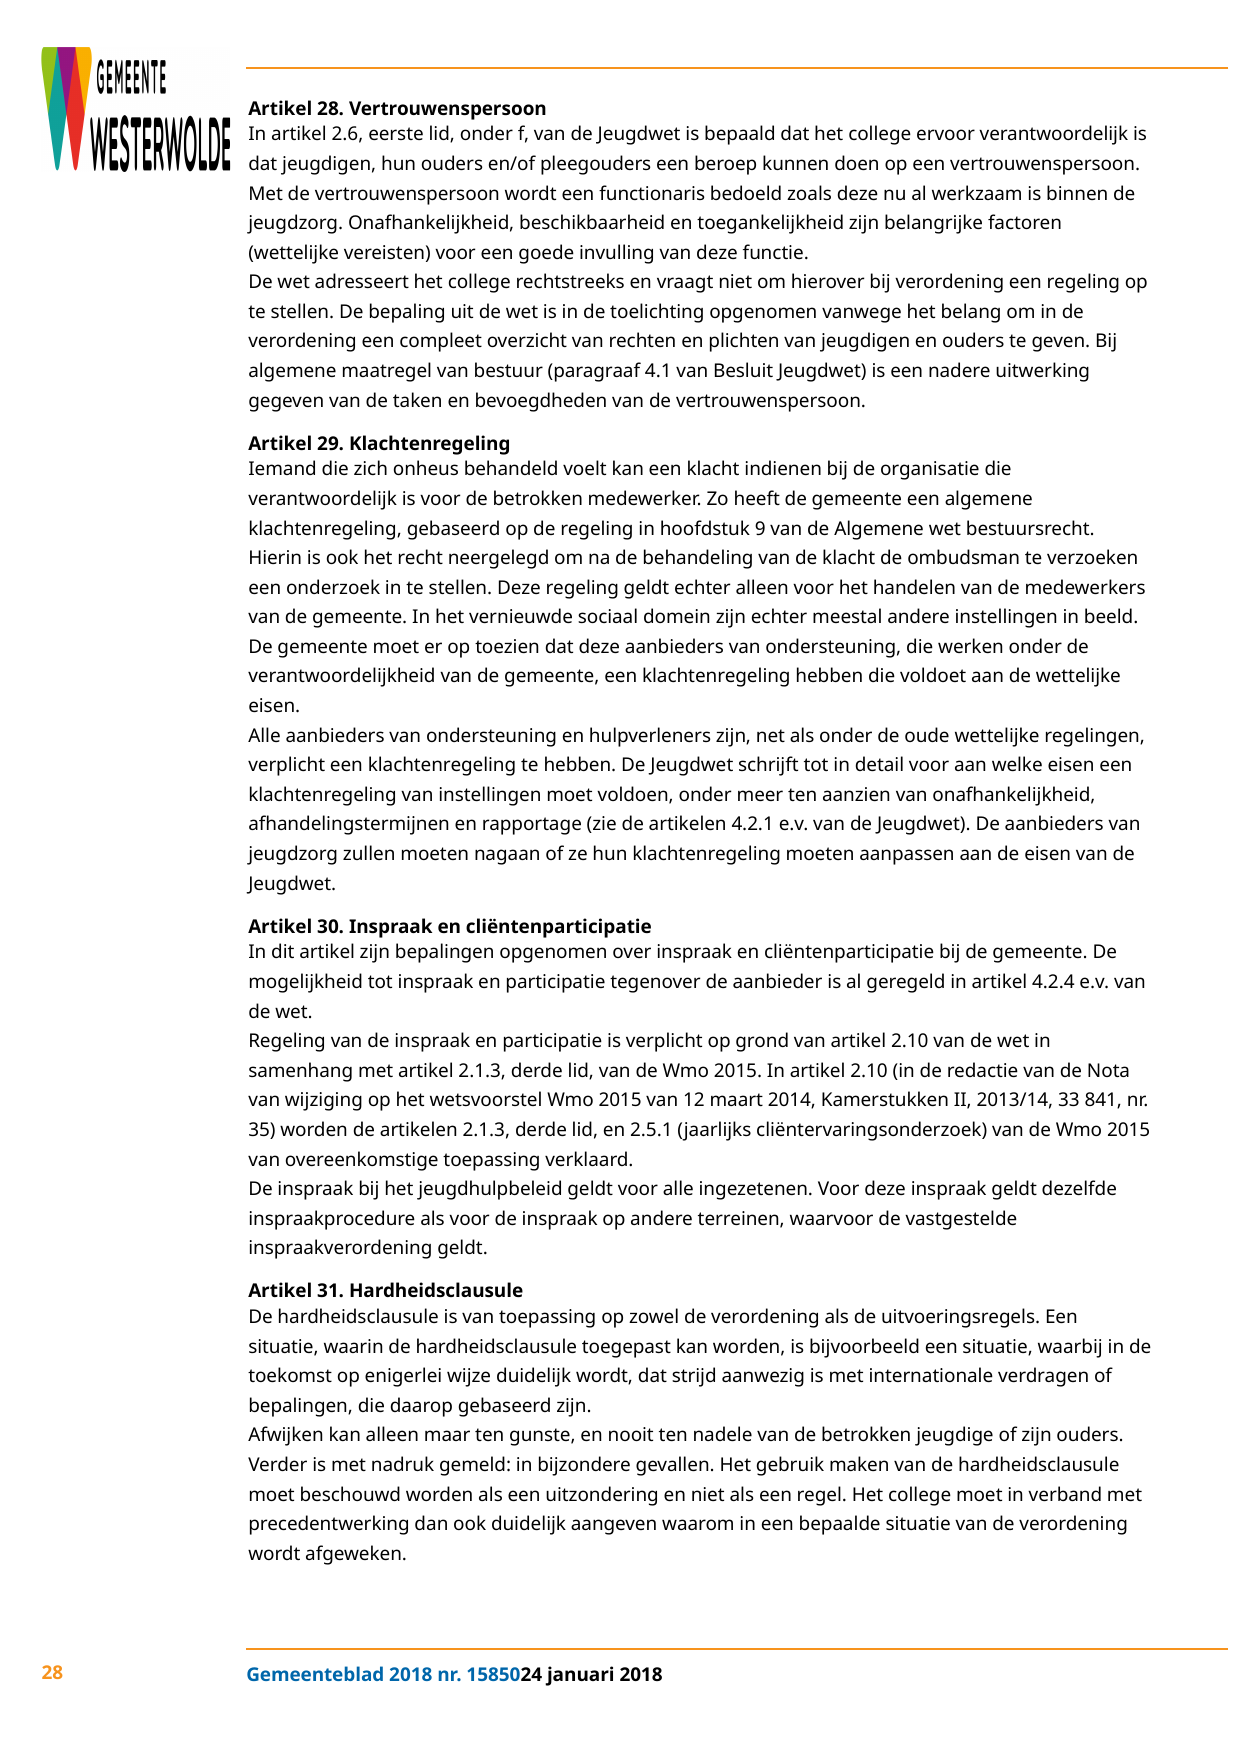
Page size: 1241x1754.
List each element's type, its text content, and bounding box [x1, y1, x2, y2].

picture [41, 47, 231, 172]
text Artikel 30. Inspraak en cliëntenparticipatie [248, 913, 1152, 939]
text De inspraak bij het jeugdhulpbeleid geldt voor alle ingezetenen. Voor deze inspraak geldt dezelfde inspraakprocedure als voor de inspraak op andere terreinen, waarvoor de vastgestelde inspraakverordening geldt. [248, 1175, 1152, 1260]
text Artikel 29. Klachtenregeling [248, 430, 1152, 456]
text De hardheidsclausule is van toepassing op zowel de verordening als de uitvoeringsregels. Een situatie, waarin de hardheidsclausule toegepast kan worden, is bijvoorbeeld een situatie, waarbij in de toekomst op enigerlei wijze duidelijk wordt, dat strijd aanwezig is met internationale verdragen of bepalingen, die daarop gebaseerd zijn. [248, 1303, 1152, 1418]
text Regeling van de inspraak en participatie is verplicht op grond van artikel 2.10 van de wet in samenhang met artikel 2.1.3, derde lid, van de Wmo 2015. In artikel 2.10 (in de redactie van de Nota van wijziging op het wetsvoorstel Wmo 2015 van 12 maart 2014, Kamerstukken II, 2013/14, 33 841, nr. 35) worden de artikelen 2.1.3, derde lid, en 2.5.1 (jaarlijks cliëntervaringsonderzoek) van de Wmo 2015 van overeenkomstige toepassing verklaard. [248, 1027, 1152, 1171]
text In artikel 2.6, eerste lid, onder f, van de Jeugdwet is bepaald dat het college ervoor verantwoordelijk is dat jeugdigen, hun ouders en/of pleegouders een beroep kunnen doen op een vertrouwenspersoon. Met de vertrouwenspersoon wordt een functionaris bedoeld zoals deze nu al werkzaam is binnen de jeugdzorg. Onafhankelijkheid, beschikbaarheid en toegankelijkheid zijn belangrijke factoren (wettelijke vereisten) voor een goede invulling van deze functie. [248, 121, 1152, 264]
text In dit artikel zijn bepalingen opgenomen over inspraak en cliëntenparticipatie bij de gemeente. De mogelijkheid tot inspraak en participatie tegenover de aanbieder is al geregeld in artikel 4.2.4 e.v. van de wet. [248, 939, 1152, 1023]
text Artikel 31. Hardheidsclausule [248, 1278, 1152, 1303]
text Afwijken kan alleen maar ten gunste, en nooit ten nadele van de betrokken jeugdige of zijn ouders. Verder is met nadruk gemeld: in bijzondere gevallen. Het gebruik maken van de hardheidsclausule moet beschouwd worden als een uitzondering en niet als een regel. Het college moet in verband met precedentwerking dan ook duidelijk aangeven waarom in een bepaalde situatie van de verordening wordt afgeweken. [248, 1422, 1152, 1566]
text De wet adresseert het college rechtstreeks en vraagt niet om hierover bij verordening een regeling op te stellen. De bepaling uit de wet is in de toelichting opgenomen vanwege het belang om in de verordening een compleet overzicht van rechten en plichten van jeugdigen en ouders te geven. Bij algemene maatregel van bestuur (paragraaf 4.1 van Besluit Jeugdwet) is een nadere uitwerking gegeven van de taken en bevoegdheden van de vertrouwenspersoon. [248, 268, 1152, 412]
text Iemand die zich onheus behandeld voelt kan een klacht indienen bij de organisatie die verantwoordelijk is voor de betrokken medewerker. Zo heeft de gemeente een algemene klachtenregeling, gebaseerd op de regeling in hoofdstuk 9 van de Algemene wet bestuursrecht. Hierin is ook het recht neergelegd om na de behandeling van de klacht de ombudsman te verzoeken een onderzoek in te stellen. Deze regeling geldt echter alleen voor het handelen van de medewerkers van de gemeente. In het vernieuwde sociaal domein zijn echter meestal andere instellingen in beeld. De gemeente moet er op toezien dat deze aanbieders van ondersteuning, die werken onder de verantwoordelijkheid van de gemeente, een klachtenregeling hebben die voldoet aan de wettelijke eisen. [248, 456, 1152, 718]
text Alle aanbieders van ondersteuning en hulpverleners zijn, net als onder de oude wettelijke regelingen, verplicht een klachtenregeling te hebben. De Jeugdwet schrijft tot in detail voor aan welke eisen een klachtenregeling van instellingen moet voldoen, onder meer ten aanzien van onafhankelijkheid, afhandelingstermijnen en rapportage (zie de artikelen 4.2.1 e.v. van de Jeugdwet). De aanbieders van jeugdzorg zullen moeten nagaan of ze hun klachtenregeling moeten aanpassen aan de eisen van de Jeugdwet. [248, 722, 1152, 896]
text Artikel 28. Vertrouwenspersoon [248, 95, 1152, 121]
